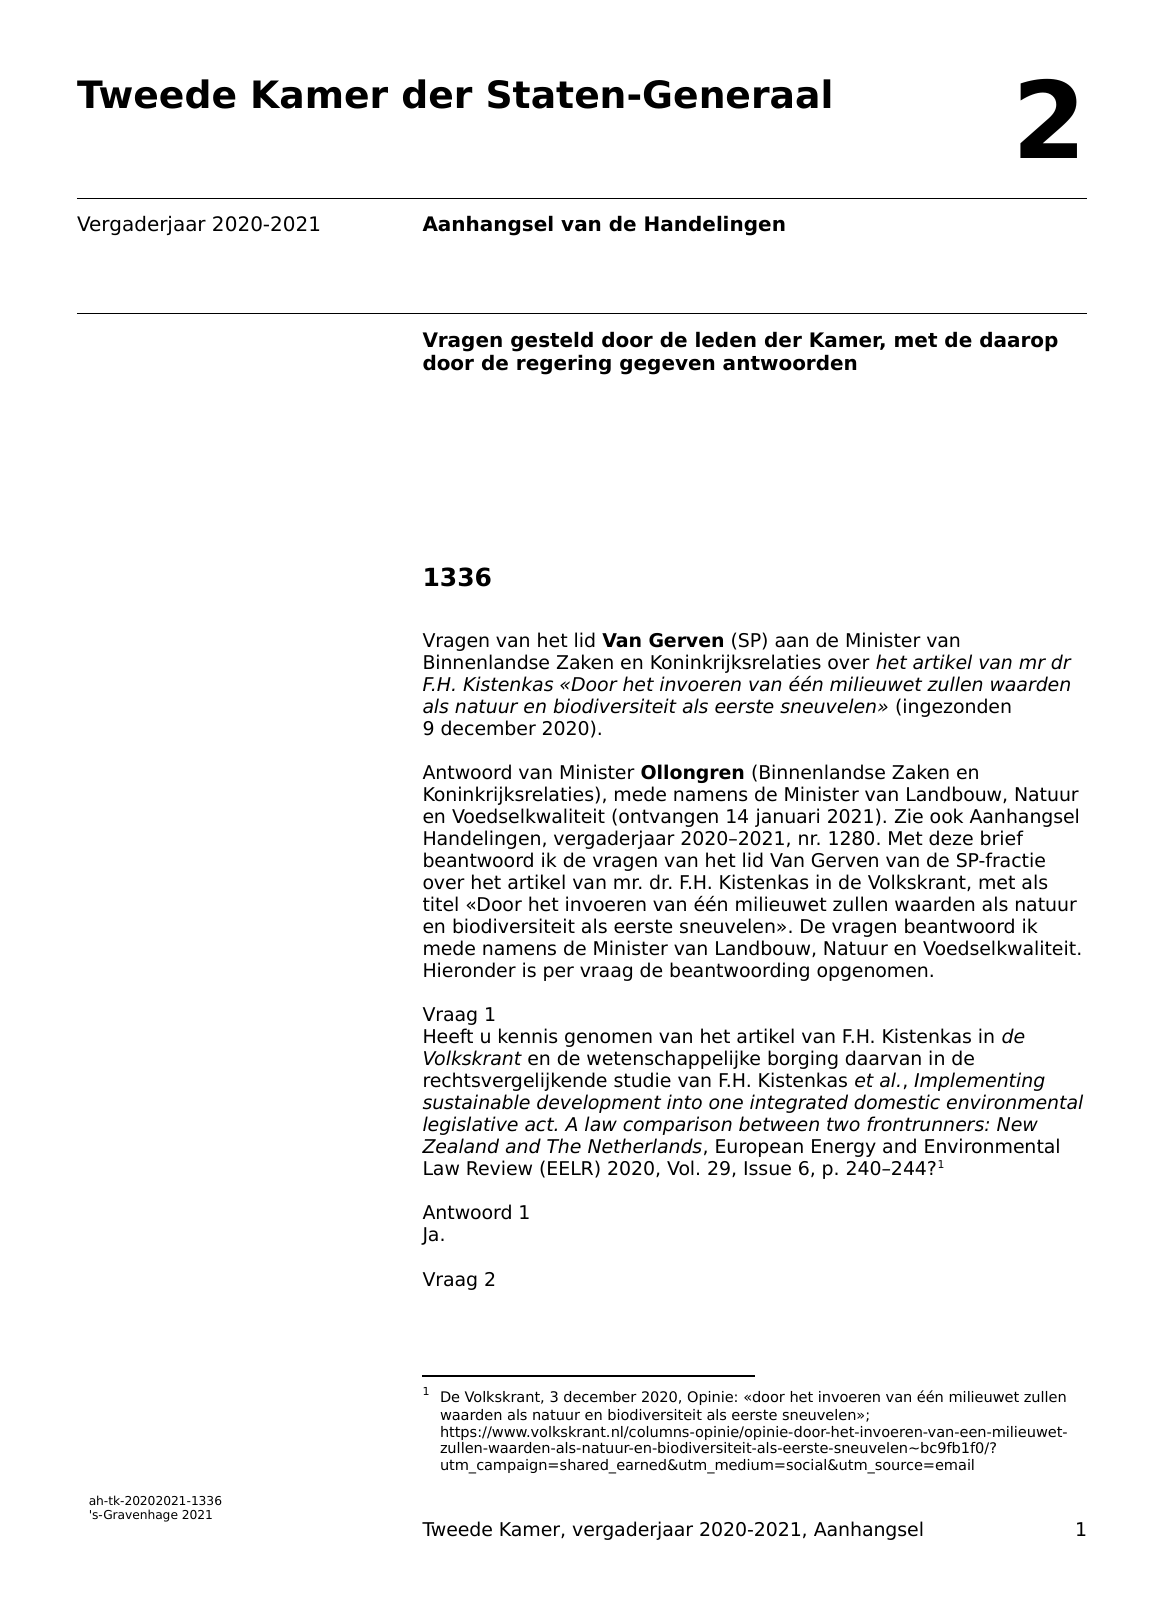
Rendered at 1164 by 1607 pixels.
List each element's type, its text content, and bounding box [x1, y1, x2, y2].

text 1336 [422, 563, 1087, 592]
text Heeft u kennis genomen van het artikel van F.H. Kistenkas in de Volkskrant en de wetenschappelijke borging daarvan in de rechtsvergelijkende studie van F.H. Kistenkas et al., Implementing sustainable development into one integrated domestic environmental legislative act. A law comparison between two frontrunners: New Zealand and The Netherlands, European Energy and Environmental Law Review (EELR) 2020, Vol. 29, Issue 6, p. 240–244? [422, 1026, 1087, 1180]
table_cell Vragen gesteld door de leden der Kamer, met de daarop door de regering gegeven antwoorden [422, 314, 1087, 375]
text ah-tk-20202021-1336 [88, 1494, 323, 1508]
table_cell [77, 314, 422, 375]
text De Volkskrant, 3 december 2020, Opinie: «door het invoeren van één milieuwet zullen waarden als natuur en biodiversiteit als eerste sneuvelen»; https://www.volkskrant.nl/columns-opinie/opinie-door-het-invoeren-van-een-milieuwet-zullen-waarden-als-natuur-en-biodiversiteit-als-eerste-sneuvelen~bc9fb1f0/?utm_campaign=shared_earned&utm_medium=social&utm_source=email [422, 1385, 1087, 1474]
table_header 2 [886, 59, 1087, 198]
text Vragen van het lid Van Gerven (SP) aan de Minister van Binnenlandse Zaken en Koninkrijksrelaties over het artikel van mr dr F.H. Kistenkas «Door het invoeren van één milieuwet zullen waarden als natuur en biodiversiteit als eerste sneuvelen» (ingezonden 9 december 2020). [422, 630, 1087, 740]
table_cell Vergaderjaar 2020-2021 [77, 199, 422, 313]
text Antwoord 1 [422, 1202, 1087, 1224]
table_header Tweede Kamer der Staten-Generaal [77, 59, 886, 198]
text Ja. [422, 1224, 1087, 1246]
text Antwoord van Minister Ollongren (Binnenlandse Zaken en Koninkrijksrelaties), mede namens de Minister van Landbouw, Natuur en Voedselkwaliteit (ontvangen 14 januari 2021). Zie ook Aanhangsel Handelingen, vergaderjaar 2020–2021, nr. 1280. Met deze brief beantwoord ik de vragen van het lid Van Gerven van de SP-fractie over het artikel van mr. dr. F.H. Kistenkas in de Volkskrant, met als titel «Door het invoeren van één milieuwet zullen waarden als natuur en biodiversiteit als eerste sneuvelen». De vragen beantwoord ik mede namens de Minister van Landbouw, Natuur en Voedselkwaliteit. Hieronder is per vraag de beantwoording opgenomen. [422, 762, 1087, 982]
text Vraag 2 [422, 1268, 1087, 1290]
text 's-Gravenhage 2021 [88, 1508, 323, 1522]
table_cell Aanhangsel van de Handelingen [422, 199, 1087, 313]
text Vraag 1 [422, 1004, 1087, 1026]
